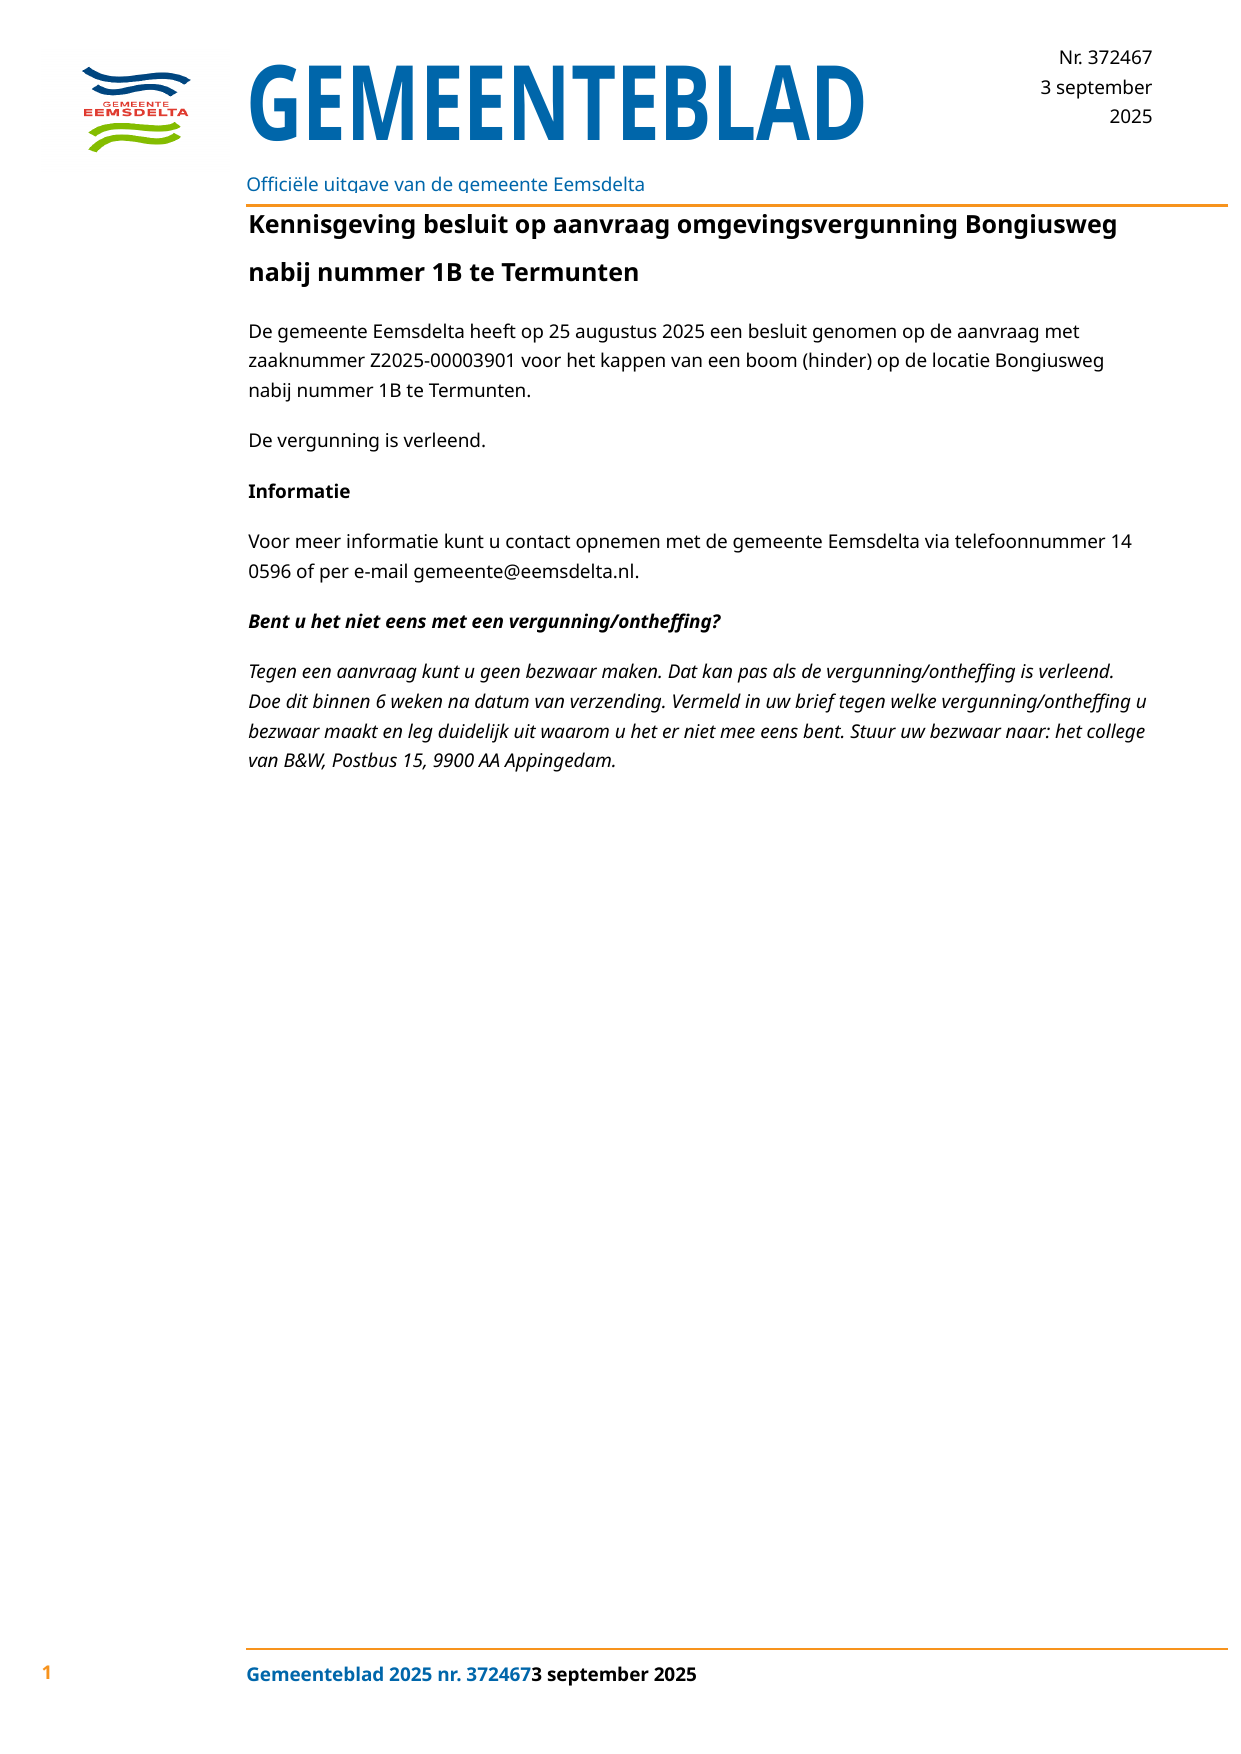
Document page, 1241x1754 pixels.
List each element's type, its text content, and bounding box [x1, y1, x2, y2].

text De gemeente Eemsdelta heeft op 25 augustus 2025 een besluit genomen op de aanvraag met zaaknummer Z2025-00003901 voor het kappen van een boom (hinder) op de locatie Bongiusweg nabij nummer 1B te Termunten. [248, 318, 1152, 403]
text De vergunning is verleend. [248, 427, 1152, 453]
text Tegen een aanvraag kunt u geen bezwaar maken. Dat kan pas als de vergunning/ontheffing is verleend. Doe dit binnen 6 weken na datum van verzending. Vermeld in uw brief tegen welke vergunning/ontheffing u bezwaar maakt en leg duidelijk uit waarom u het er niet mee eens bent. Stuur uw bezwaar naar: het college van B&W, Postbus 15, 9900 AA Appingedam. [248, 659, 1152, 773]
text Bent u het niet eens met een vergunning/ontheffing? [248, 608, 1152, 634]
text Informatie [248, 478, 1152, 504]
picture [41, 47, 231, 172]
text Kennisgeving besluit op aanvraag omgevingsvergunning Bongiusweg nabij nummer 1B te Termunten [248, 207, 1152, 288]
text Voor meer informatie kunt u contact opnemen met de gemeente Eemsdelta via telefoonnummer 14 0596 of per e-mail gemeente@eemsdelta.nl. [248, 528, 1152, 584]
